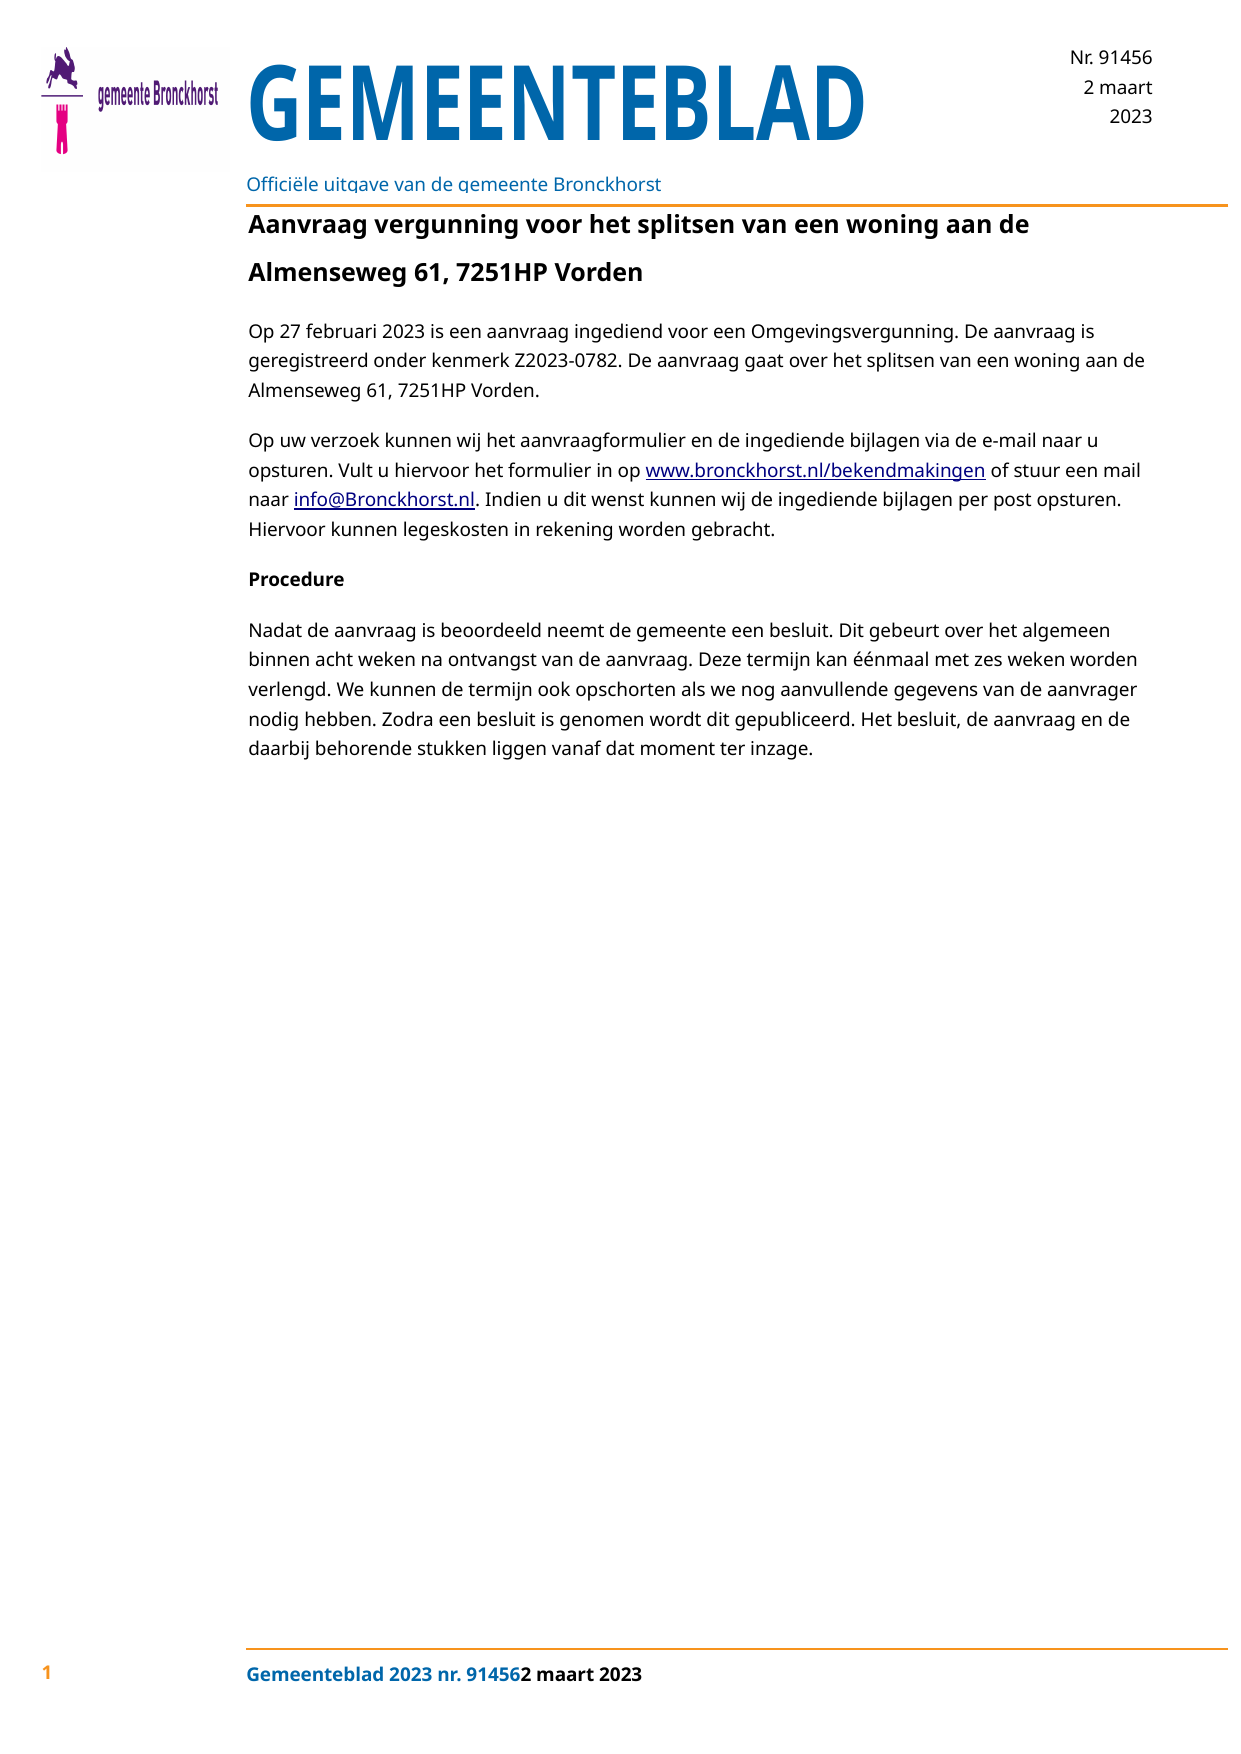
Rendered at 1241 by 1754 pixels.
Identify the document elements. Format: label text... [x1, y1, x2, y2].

text Op uw verzoek kunnen wij het aanvraagformulier en de ingediende bijlagen via de e-mail naar u opsturen. Vult u hiervoor het formulier in op www.bronckhorst.nl/bekendmakingen of stuur een mail naar info@Bronckhorst.nl. Indien u dit wenst kunnen wij de ingediende bijlagen per post opsturen. Hiervoor kunnen legeskosten in rekening worden gebracht. [248, 427, 1152, 542]
text Nadat de aanvraag is beoordeeld neemt de gemeente een besluit. Dit gebeurt over het algemeen binnen acht weken na ontvangst van de aanvraag. Deze termijn kan éénmaal met zes weken worden verlengd. We kunnen de termijn ook opschorten als we nog aanvullende gegevens van de aanvrager nodig hebben. Zodra een besluit is genomen wordt dit gepubliceerd. Het besluit, de aanvraag en de daarbij behorende stukken liggen vanaf dat moment ter inzage. [248, 617, 1152, 761]
text Aanvraag vergunning voor het splitsen van een woning aan de Almenseweg 61, 7251HP Vorden [248, 207, 1152, 288]
text Op 27 februari 2023 is een aanvraag ingediend voor een Omgevingsvergunning. De aanvraag is geregistreerd onder kenmerk Z2023-0782. De aanvraag gaat over het splitsen van een woning aan de Almenseweg 61, 7251HP Vorden. [248, 318, 1152, 403]
picture [41, 47, 231, 172]
text Procedure [248, 567, 1152, 592]
